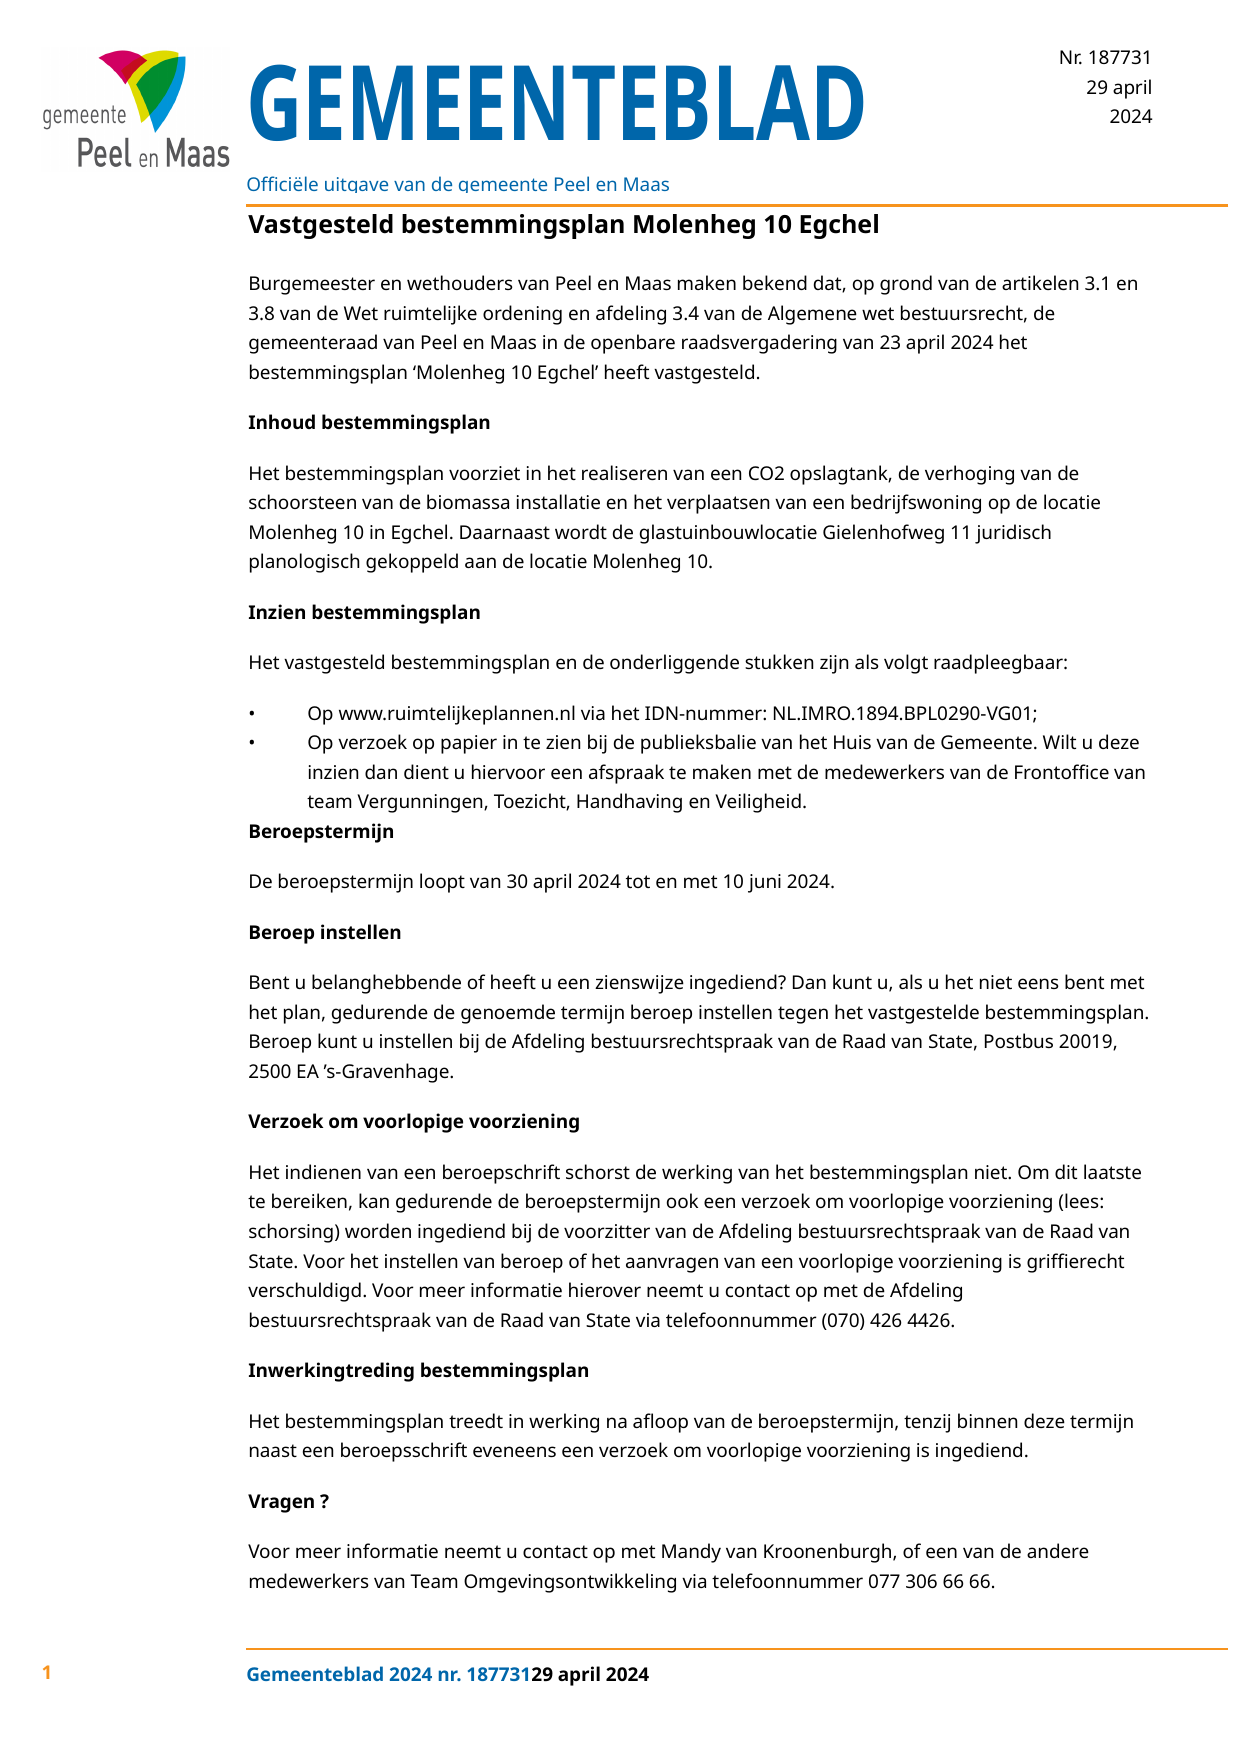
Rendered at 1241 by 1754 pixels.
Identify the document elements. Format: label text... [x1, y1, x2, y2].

list Op www.ruimtelijkeplannen.nl via het IDN-nummer: NL.IMRO.1894.BPL0290-VG01; [248, 700, 1152, 726]
text Het bestemmingsplan voorziet in het realiseren van een CO2 opslagtank, de verhoging van de schoorsteen van de biomassa installatie en het verplaatsen van een bedrijfswoning op de locatie Molenheg 10 in Egchel. Daarnaast wordt de glastuinbouwlocatie Gielenhofweg 11 juridisch planologisch gekoppeld aan de locatie Molenheg 10. [248, 460, 1152, 574]
text Vastgesteld bestemmingsplan Molenheg 10 Egchel [248, 207, 1152, 241]
text Inwerkingtreding bestemmingsplan [248, 1357, 1152, 1383]
list Op verzoek op papier in te zien bij de publieksbalie van het Huis van de Gemeente. Wilt u deze inzien dan dient u hiervoor een afspraak te maken met de medewerkers van de Frontoffice van team Vergunningen, Toezicht, Handhaving en Veiligheid. [248, 729, 1152, 814]
text Inhoud bestemmingsplan [248, 409, 1152, 435]
text Beroep instellen [248, 919, 1152, 945]
text Voor meer informatie neemt u contact op met Mandy van Kroonenburgh, of een van de andere medewerkers van Team Omgevingsontwikkeling via telefoonnummer 077 306 66 66. [248, 1538, 1152, 1593]
text Bent u belanghebbende of heeft u een zienswijze ingediend? Dan kunt u, als u het niet eens bent met het plan, gedurende de genoemde termijn beroep instellen tegen het vastgestelde bestemmingsplan. Beroep kunt u instellen bij de Afdeling bestuursrechtspraak van de Raad van State, Postbus 20019, 2500 EA ’s-Gravenhage. [248, 969, 1152, 1084]
text Vragen ? [248, 1488, 1152, 1513]
text Verzoek om voorlopige voorziening [248, 1109, 1152, 1134]
text Beroepstermijn [248, 818, 1152, 844]
text Het indienen van een beroepschrift schorst de werking van het bestemmingsplan niet. Om dit laatste te bereiken, kan gedurende de beroepstermijn ook een verzoek om voorlopige voorziening (lees: schorsing) worden ingediend bij de voorzitter van de Afdeling bestuursrechtspraak van de Raad van State. Voor het instellen van beroep of het aanvragen van een voorlopige voorziening is griffierecht verschuldigd. Voor meer informatie hierover neemt u contact op met de Afdeling bestuursrechtspraak van de Raad van State via telefoonnummer (070) 426 4426. [248, 1159, 1152, 1333]
text Burgemeester en wethouders van Peel en Maas maken bekend dat, op grond van de artikelen 3.1 en 3.8 van de Wet ruimtelijke ordening en afdeling 3.4 van de Algemene wet bestuursrecht, de gemeenteraad van Peel en Maas in de openbare raadsvergadering van 23 april 2024 het bestemmingsplan ‘Molenheg 10 Egchel’ heeft vastgesteld. [248, 270, 1152, 385]
picture [41, 47, 231, 172]
text Het bestemmingsplan treedt in werking na afloop van de beroepstermijn, tenzij binnen deze termijn naast een beroepsschrift eveneens een verzoek om voorlopige voorziening is ingediend. [248, 1408, 1152, 1463]
text Inzien bestemmingsplan [248, 599, 1152, 625]
text De beroepstermijn loopt van 30 april 2024 tot en met 10 juni 2024. [248, 869, 1152, 894]
text Het vastgesteld bestemmingsplan en de onderliggende stukken zijn als volgt raadpleegbaar: [248, 649, 1152, 675]
